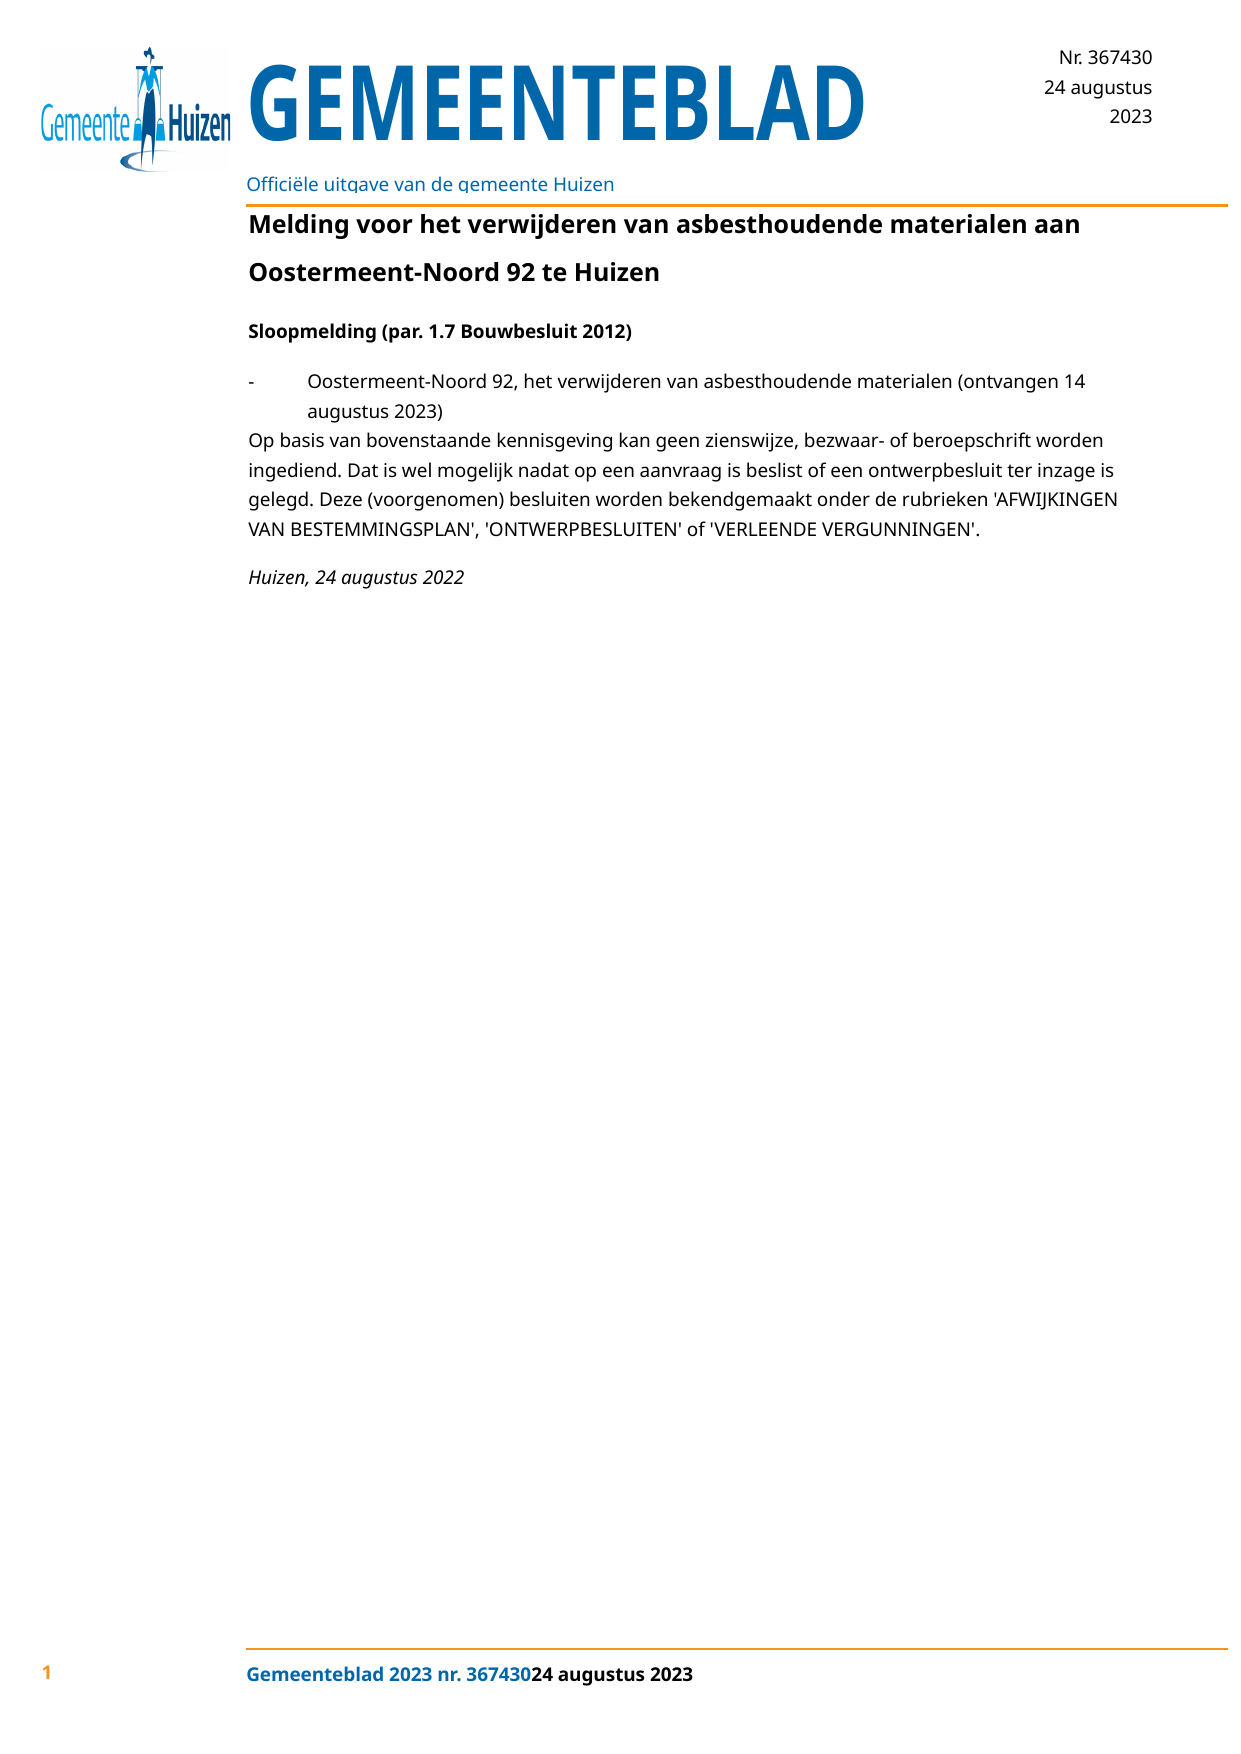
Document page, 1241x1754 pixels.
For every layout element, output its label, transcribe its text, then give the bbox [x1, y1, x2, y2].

text Sloopmelding (par. 1.7 Bouwbesluit 2012) [248, 318, 1152, 344]
text Op basis van bovenstaande kennisgeving kan geen zienswijze, bezwaar- of beroepschrift worden ingediend. Dat is wel mogelijk nadat op een aanvraag is beslist of een ontwerpbesluit ter inzage is gelegd. Deze (voorgenomen) besluiten worden bekendgemaakt onder de rubrieken 'AFWIJKINGEN VAN BESTEMMINGSPLAN', 'ONTWERPBESLUITEN' of 'VERLEENDE VERGUNNINGEN'. [248, 427, 1152, 542]
text Melding voor het verwijderen van asbesthoudende materialen aan Oostermeent-Noord 92 te Huizen [248, 207, 1152, 288]
picture [41, 47, 231, 172]
list Oostermeent-Noord 92, het verwijderen van asbesthoudende materialen (ontvangen 14 augustus 2023) [248, 368, 1152, 424]
text Huizen, 24 augustus 2022 [248, 564, 1152, 590]
